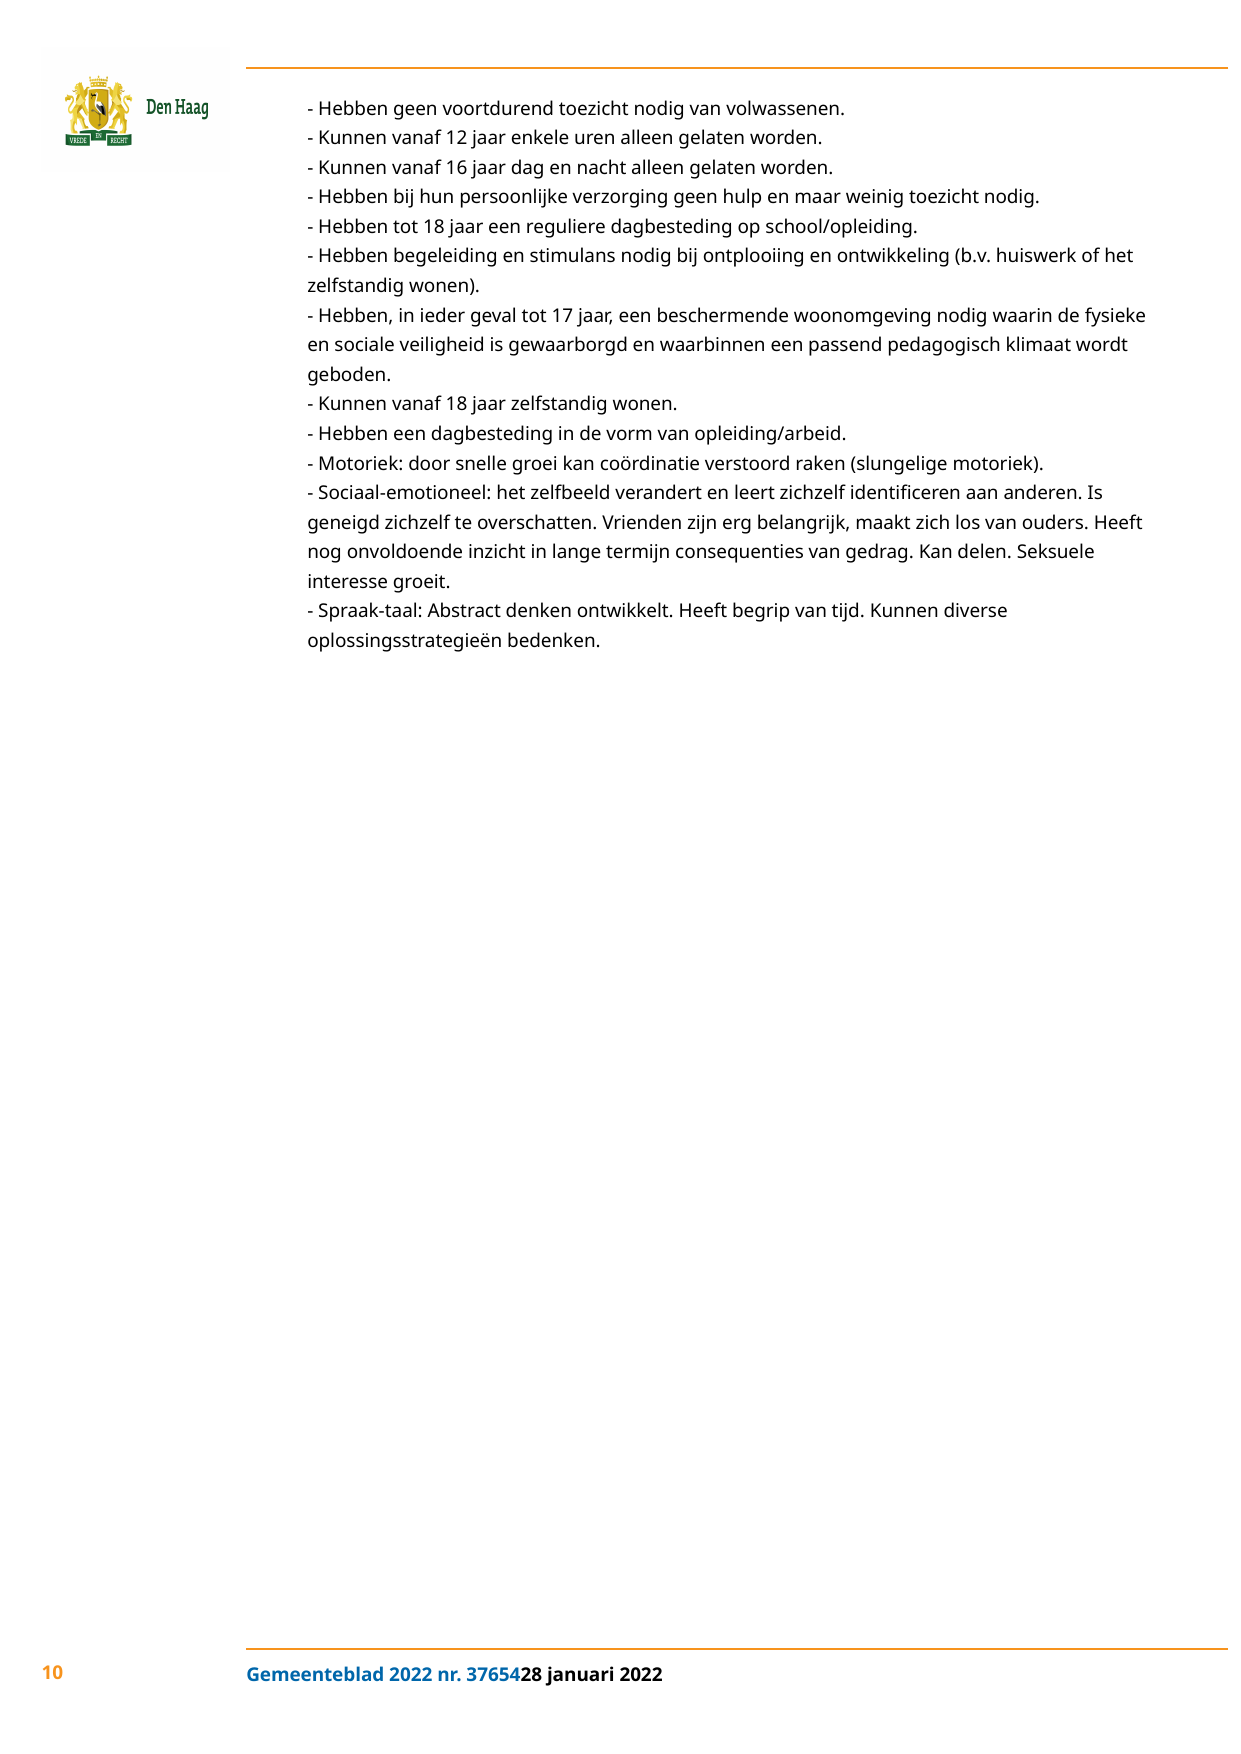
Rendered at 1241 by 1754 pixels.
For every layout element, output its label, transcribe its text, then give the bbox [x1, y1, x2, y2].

list - Spraak-taal: Abstract denken ontwikkelt. Heeft begrip van tijd. Kunnen diverse oplossingsstrategieën bedenken. [248, 598, 1152, 653]
list - Kunnen vanaf 16 jaar dag en nacht alleen gelaten worden. [248, 154, 1152, 180]
list - Hebben geen voortdurend toezicht nodig van volwassenen. [248, 95, 1152, 121]
picture [41, 47, 231, 172]
list - Kunnen vanaf 12 jaar enkele uren alleen gelaten worden. [248, 124, 1152, 150]
list - Motoriek: door snelle groei kan coördinatie verstoord raken (slungelige motoriek). [248, 450, 1152, 476]
list - Sociaal-emotioneel: het zelfbeeld verandert en leert zichzelf identificeren aan anderen. Is geneigd zichzelf te overschatten. Vrienden zijn erg belangrijk, maakt zich los van ouders. Heeft nog onvoldoende inzicht in lange termijn consequenties van gedrag. Kan delen. Seksuele interesse groeit. [248, 479, 1152, 594]
list - Hebben begeleiding en stimulans nodig bij ontplooiing en ontwikkeling (b.v. huiswerk of het zelfstandig wonen). [248, 243, 1152, 298]
list - Hebben een dagbesteding in de vorm van opleiding/arbeid. [248, 420, 1152, 446]
list - Kunnen vanaf 18 jaar zelfstandig wonen. [248, 391, 1152, 416]
list - Hebben tot 18 jaar een reguliere dagbesteding op school/opleiding. [248, 213, 1152, 239]
list - Hebben bij hun persoonlijke verzorging geen hulp en maar weinig toezicht nodig. [248, 183, 1152, 209]
list - Hebben, in ieder geval tot 17 jaar, een beschermende woonomgeving nodig waarin de fysieke en sociale veiligheid is gewaarborgd en waarbinnen een passend pedagogisch klimaat wordt geboden. [248, 302, 1152, 387]
